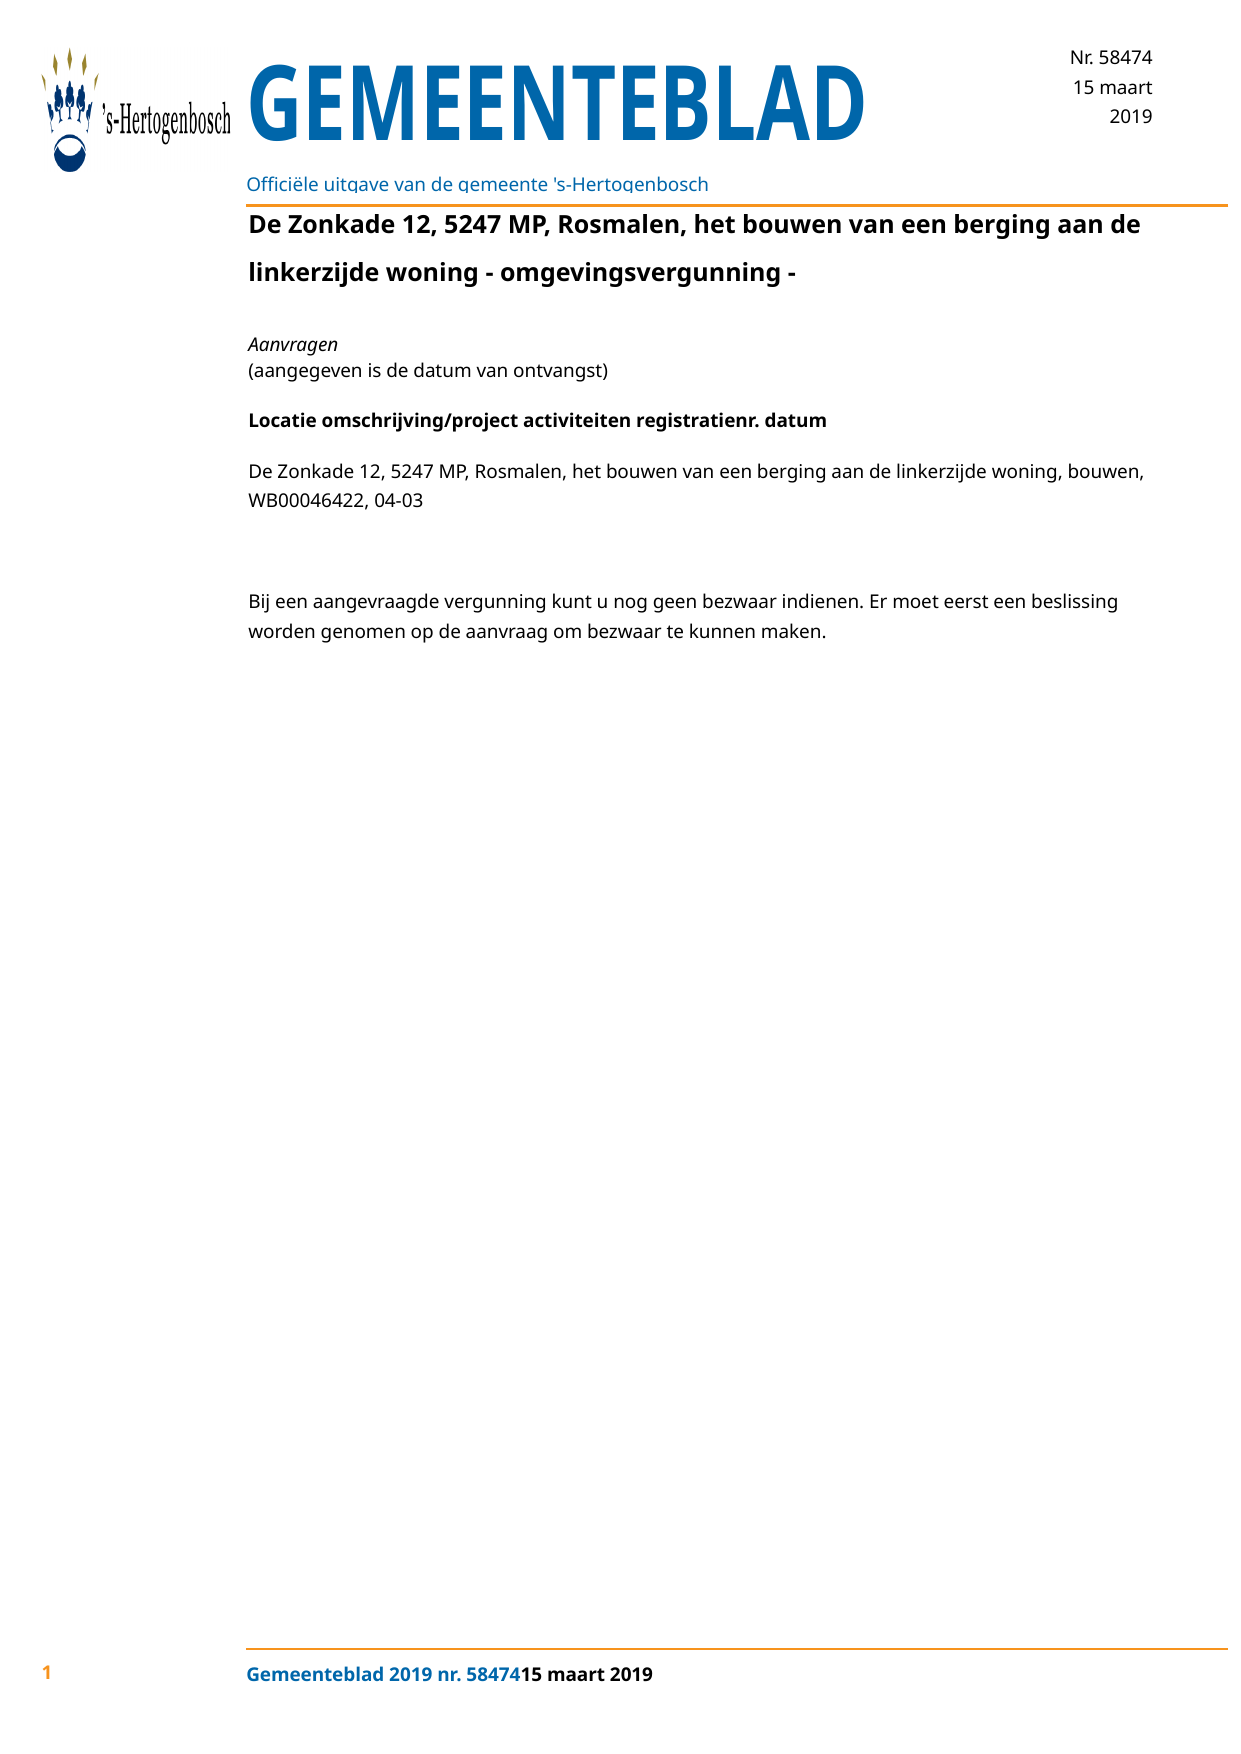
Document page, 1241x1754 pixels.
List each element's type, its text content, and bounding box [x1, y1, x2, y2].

text (aangegeven is de datum van ontvangst) [248, 357, 1152, 383]
picture [41, 47, 231, 172]
text Aanvragen [248, 331, 1152, 357]
text De Zonkade 12, 5247 MP, Rosmalen, het bouwen van een berging aan de linkerzijde woning - omgevingsvergunning - [248, 207, 1152, 288]
text Bij een aangevraagde vergunning kunt u nog geen bezwaar indienen. Er moet eerst een beslissing worden genomen op de aanvraag om bezwaar te kunnen maken. [248, 588, 1152, 644]
text De Zonkade 12, 5247 MP, Rosmalen, het bouwen van een berging aan de linkerzijde woning, bouwen, WB00046422, 04-03 [248, 458, 1152, 513]
text Locatie omschrijving/project activiteiten registratienr. datum [248, 408, 1152, 433]
